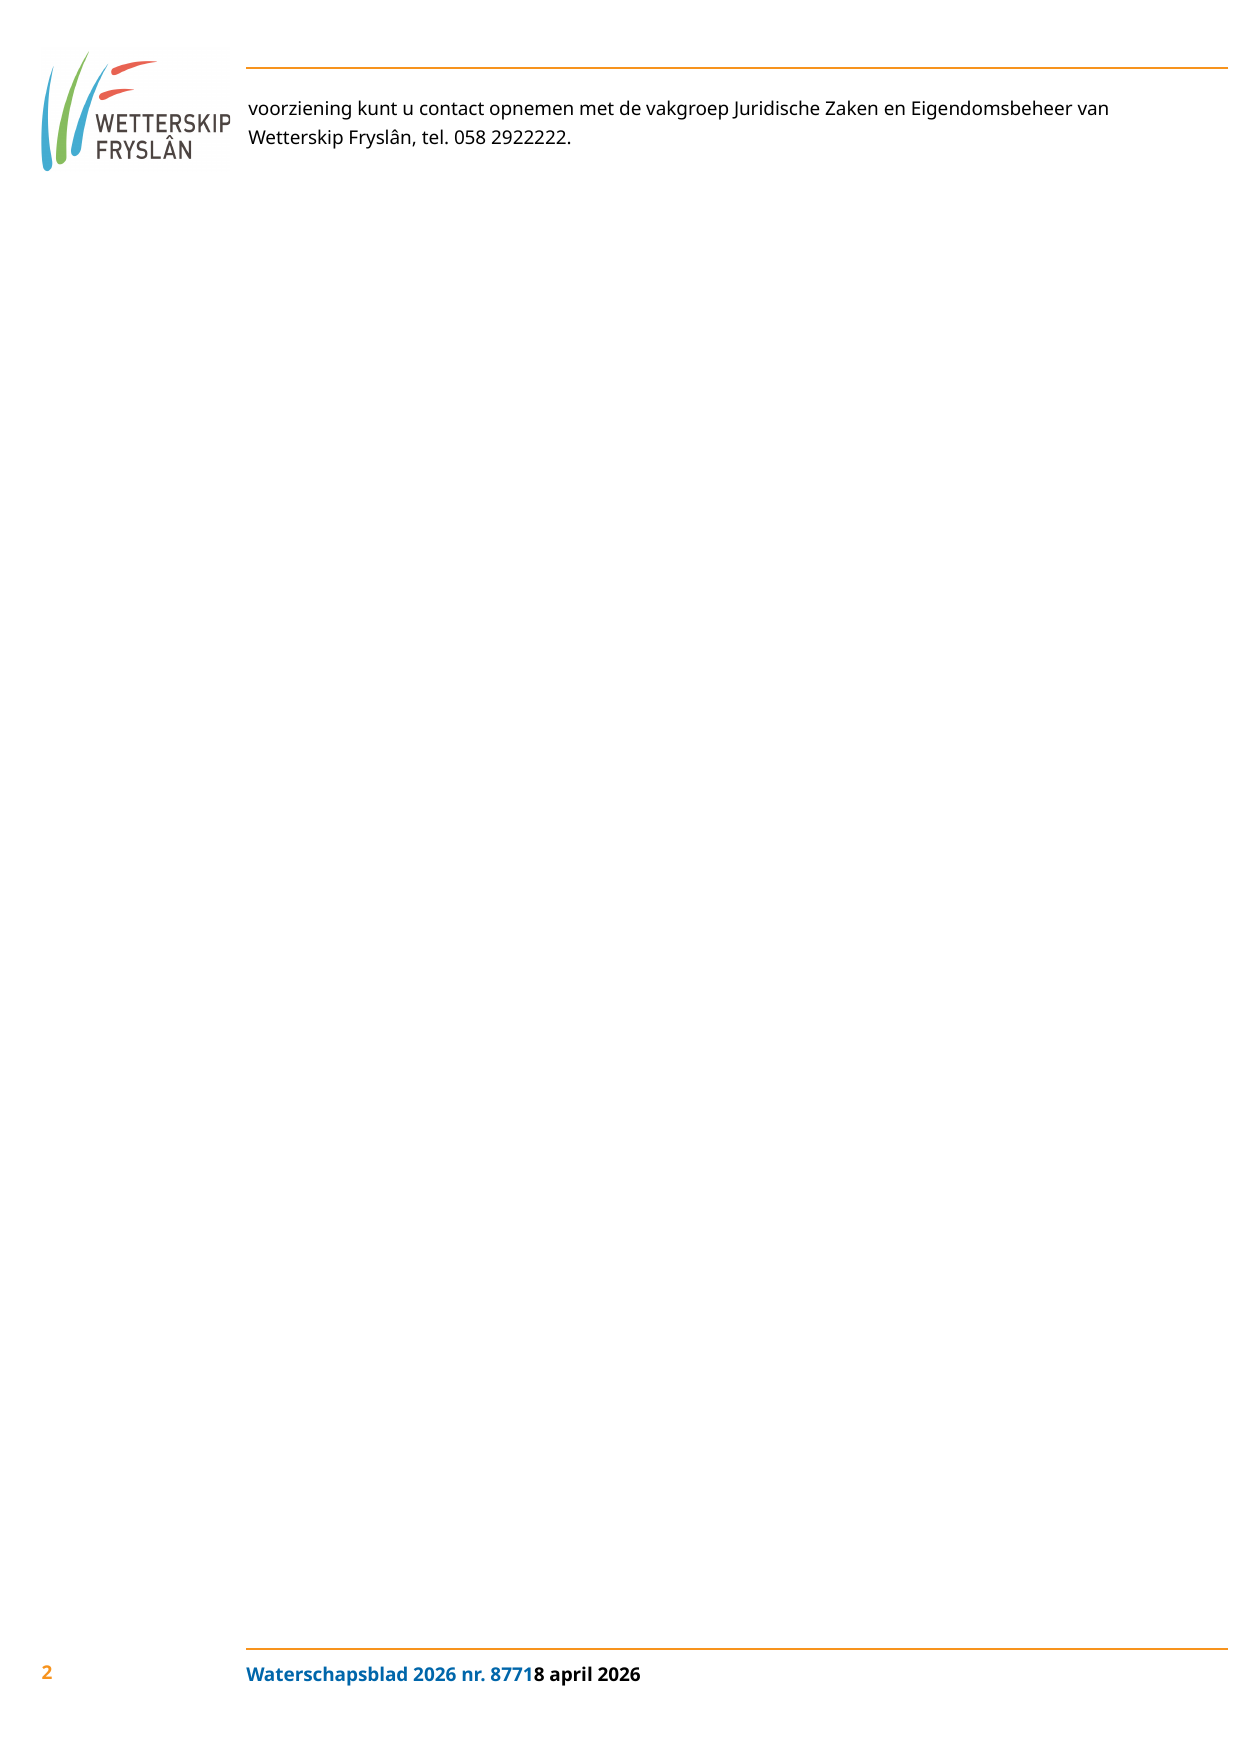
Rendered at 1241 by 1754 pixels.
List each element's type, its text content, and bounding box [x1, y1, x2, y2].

picture [41, 47, 231, 172]
text voorziening kunt u contact opnemen met de vakgroep Juridische Zaken en Eigendomsbeheer van Wetterskip Fryslân, tel. 058 2922222. [248, 95, 1152, 150]
